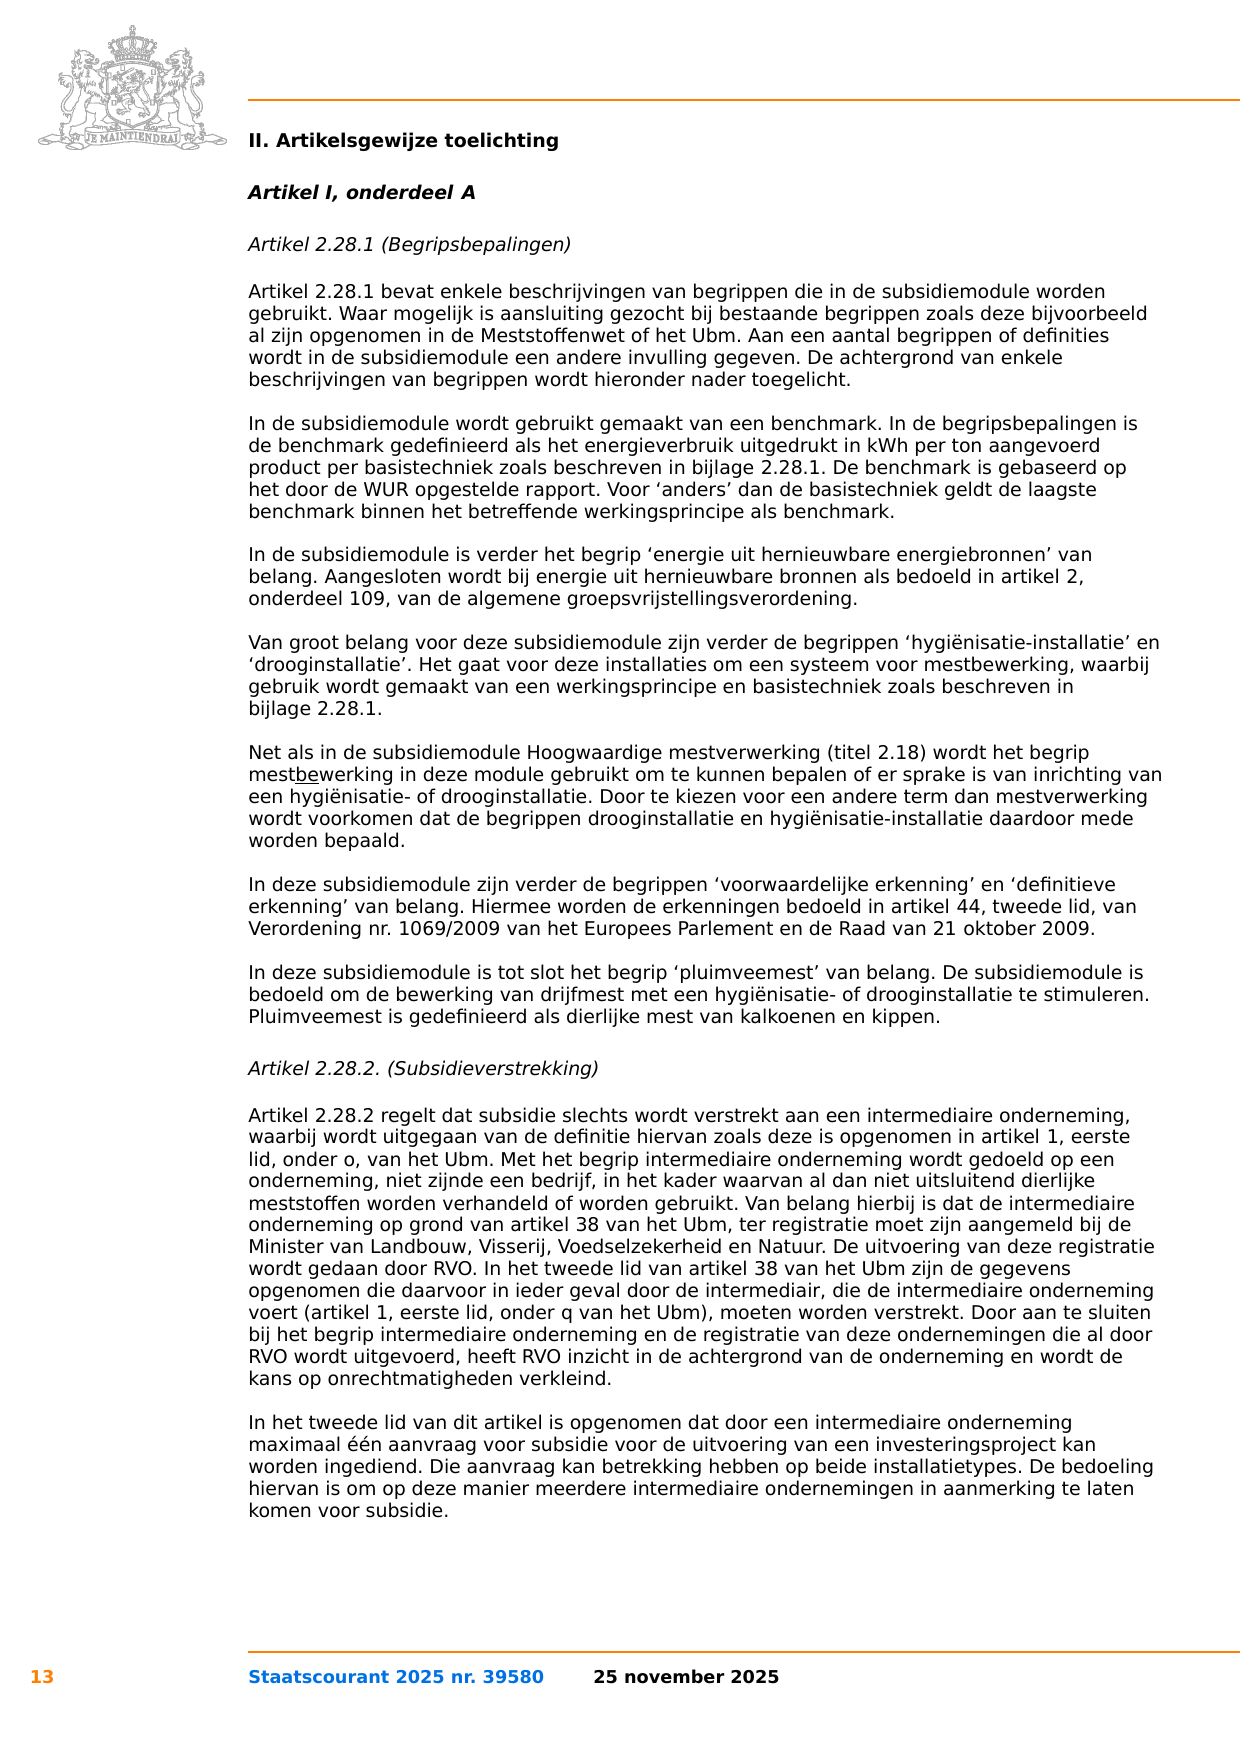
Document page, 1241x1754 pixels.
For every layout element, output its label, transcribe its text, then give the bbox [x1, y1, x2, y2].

subtitle II. Artikelsgewijze toelichting [248, 130, 1163, 152]
text In de subsidiemodule is verder het begrip ‘energie uit hernieuwbare energiebronnen’ van belang. Aangesloten wordt bij energie uit hernieuwbare bronnen als bedoeld in artikel 2, onderdeel 109, van de algemene groepsvrijstellingsverordening. [248, 544, 1163, 610]
text Artikel 2.28.2 regelt dat subsidie slechts wordt verstrekt aan een intermediaire onderneming, waarbij wordt uitgegaan van de definitie hiervan zoals deze is opgenomen in artikel 1, eerste lid, onder o, van het Ubm. Met het begrip intermediaire onderneming wordt gedoeld op een onderneming, niet zijnde een bedrijf, in het kader waarvan al dan niet uitsluitend dierlijke meststoffen worden verhandeld of worden gebruikt. Van belang hierbij is dat de intermediaire onderneming op grond van artikel 38 van het Ubm, ter registratie moet zijn aangemeld bij de Minister van Landbouw, Visserij, Voedselzekerheid en Natuur. De uitvoering van deze registratie wordt gedaan door RVO. In het tweede lid van artikel 38 van het Ubm zijn de gegevens opgenomen die daarvoor in ieder geval door de intermediair, die de intermediaire onderneming voert (artikel 1, eerste lid, onder q van het Ubm), moeten worden verstrekt. Door aan te sluiten bij het begrip intermediaire onderneming en de registratie van deze ondernemingen die al door RVO wordt uitgevoerd, heeft RVO inzicht in de achtergrond van de onderneming en wordt de kans op onrechtmatigheden verkleind. [248, 1104, 1163, 1390]
text In het tweede lid van dit artikel is opgenomen dat door een intermediaire onderneming maximaal één aanvraag voor subsidie voor de uitvoering van een investeringsproject kan worden ingediend. Die aanvraag kan betrekking hebben op beide installatietypes. De bedoeling hiervan is om op deze manier meerdere intermediaire ondernemingen in aanmerking te laten komen voor subsidie. [248, 1412, 1163, 1522]
picture [38, 25, 227, 150]
text Net als in de subsidiemodule Hoogwaardige mestverwerking (titel 2.18) wordt het begrip mestbewerking in deze module gebruikt om te kunnen bepalen of er sprake is van inrichting van een hygiënisatie- of drooginstallatie. Door te kiezen voor een andere term dan mestverwerking wordt voorkomen dat de begrippen drooginstallatie en hygiënisatie-installatie daardoor mede worden bepaald. [248, 742, 1163, 852]
subtitle Artikel I, onderdeel A [248, 182, 1163, 204]
text Van groot belang voor deze subsidiemodule zijn verder de begrippen ‘hygiënisatie-installatie’ en ‘drooginstallatie’. Het gaat voor deze installaties om een systeem voor mestbewerking, waarbij gebruik wordt gemaakt van een werkingsprincipe en basistechniek zoals beschreven in bijlage 2.28.1. [248, 632, 1163, 720]
subtitle Artikel 2.28.1 (Begripsbepalingen) [248, 234, 1163, 256]
text In deze subsidiemodule is tot slot het begrip ‘pluimveemest’ van belang. De subsidiemodule is bedoeld om de bewerking van drijfmest met een hygiënisatie- of drooginstallatie te stimuleren. Pluimveemest is gedefinieerd als dierlijke mest van kalkoenen en kippen. [248, 962, 1163, 1027]
text Artikel 2.28.1 bevat enkele beschrijvingen van begrippen die in de subsidiemodule worden gebruikt. Waar mogelijk is aansluiting gezocht bij bestaande begrippen zoals deze bijvoorbeeld al zijn opgenomen in de Meststoffenwet of het Ubm. Aan een aantal begrippen of definities wordt in de subsidiemodule een andere invulling gegeven. De achtergrond van enkele beschrijvingen van begrippen wordt hieronder nader toegelicht. [248, 281, 1163, 391]
text In deze subsidiemodule zijn verder de begrippen ‘voorwaardelijke erkenning’ en ‘definitieve erkenning’ van belang. Hiermee worden de erkenningen bedoeld in artikel 44, tweede lid, van Verordening nr. 1069/2009 van het Europees Parlement en de Raad van 21 oktober 2009. [248, 874, 1163, 940]
subtitle Artikel 2.28.2. (Subsidieverstrekking) [248, 1057, 1163, 1079]
text In de subsidiemodule wordt gebruikt gemaakt van een benchmark. In de begripsbepalingen is de benchmark gedefinieerd als het energieverbruik uitgedrukt in kWh per ton aangevoerd product per basistechniek zoals beschreven in bijlage 2.28.1. De benchmark is gebaseerd op het door de WUR opgestelde rapport. Voor ‘anders’ dan de basistechniek geldt de laagste benchmark binnen het betreffende werkingsprincipe als benchmark. [248, 413, 1163, 522]
